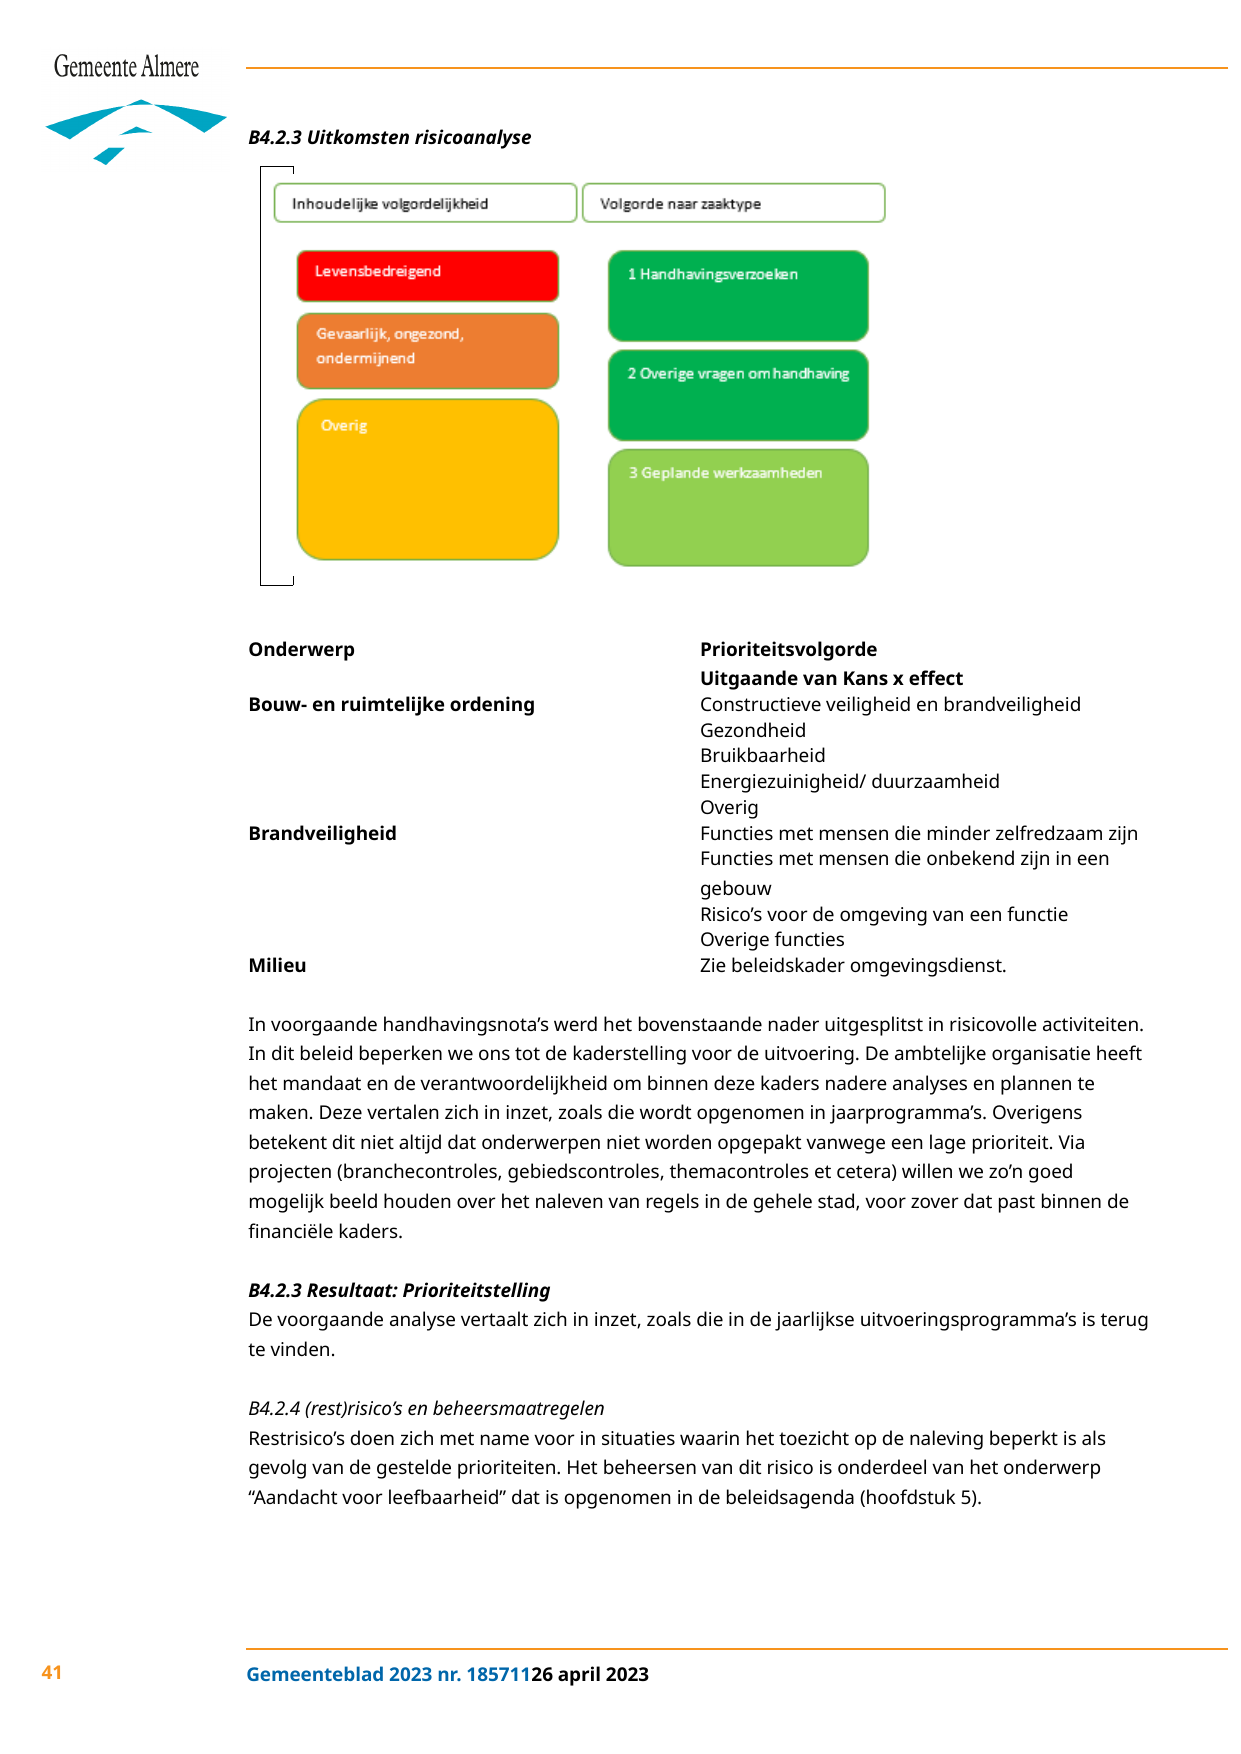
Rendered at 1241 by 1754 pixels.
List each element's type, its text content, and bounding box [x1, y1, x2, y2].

table_cell Zie beleidskader omgevingsdienst. [700, 952, 1152, 978]
text B4.2.3 Uitkomsten risicoanalyse [248, 124, 1152, 150]
table_cell Functies met mensen die minder zelfredzaam zijn [700, 820, 1152, 845]
text Restrisico’s doen zich met name voor in situaties waarin het toezicht op de naleving beperkt is als gevolg van de gestelde prioriteiten. Het beheersen van dit risico is onderdeel van het onderwerp “Aandacht voor leefbaarheid” dat is opgenomen in de beleidsagenda (hoofdstuk 5). [248, 1425, 1152, 1510]
table_cell Overige functies [700, 926, 1152, 952]
table_cell Milieu [248, 952, 700, 978]
table_cell Functies met mensen die onbekend zijn in een gebouw [700, 845, 1152, 901]
table_cell Overig [700, 794, 1152, 820]
text B4.2.4 (rest)risico’s en beheersmaatregelen [248, 1395, 1152, 1421]
table_cell Bruikbaarheid [700, 743, 1152, 768]
picture [41, 47, 231, 172]
picture [268, 174, 889, 576]
table_header Prioriteitsvolgorde Uitgaande van Kans x effect [700, 636, 1152, 691]
table_cell Gezondheid [700, 717, 1152, 742]
text B4.2.3 Resultaat: Prioriteitstelling [248, 1277, 1152, 1303]
table_cell Brandveiligheid [248, 820, 700, 952]
table_cell Risico’s voor de omgeving van een functie [700, 901, 1152, 926]
table_cell Constructieve veiligheid en brandveiligheid [700, 691, 1152, 717]
text De voorgaande analyse vertaalt zich in inzet, zoals die in de jaarlijkse uitvoeringsprogramma’s is terug te vinden. [248, 1307, 1152, 1362]
table_cell Bouw- en ruimtelijke ordening [248, 691, 700, 820]
text In voorgaande handhavingsnota’s werd het bovenstaande nader uitgesplitst in risicovolle activiteiten. In dit beleid beperken we ons tot de kaderstelling voor de uitvoering. De ambtelijke organisatie heeft het mandaat en de verantwoordelijkheid om binnen deze kaders nadere analyses en plannen te maken. Deze vertalen zich in inzet, zoals die wordt opgenomen in jaarprogramma’s. Overigens betekent dit niet altijd dat onderwerpen niet worden opgepakt vanwege een lage prioriteit. Via projecten (branchecontroles, gebiedscontroles, themacontroles et cetera) willen we zo’n goed mogelijk beeld houden over het naleven van regels in de gehele stad, voor zover dat past binnen de financiële kaders. [248, 1011, 1152, 1243]
table_header Onderwerp [248, 636, 700, 691]
table_cell Energiezuinigheid/ duurzaamheid [700, 768, 1152, 794]
